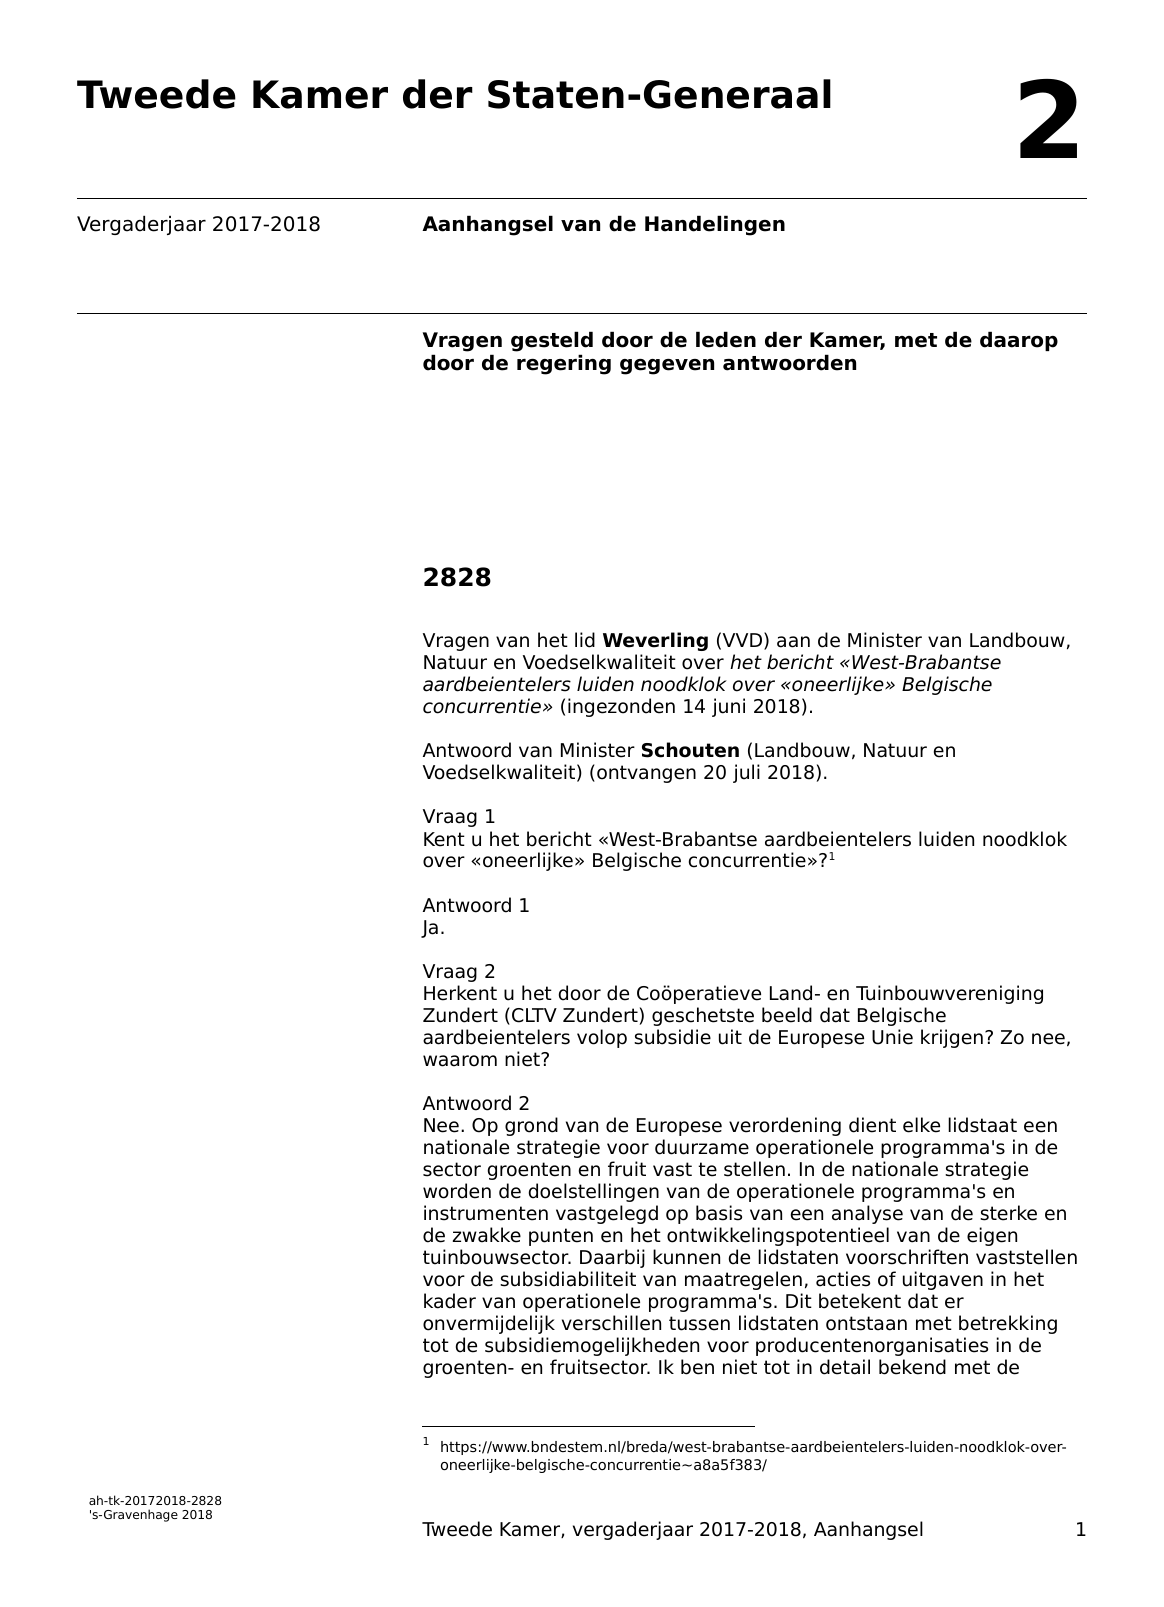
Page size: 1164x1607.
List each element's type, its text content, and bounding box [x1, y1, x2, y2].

table_cell Vragen gesteld door de leden der Kamer, met de daarop door de regering gegeven antwoorden [422, 314, 1087, 375]
table_header 2 [886, 59, 1087, 198]
text Antwoord 2 [422, 1093, 1087, 1115]
text Antwoord van Minister Schouten (Landbouw, Natuur en Voedselkwaliteit) (ontvangen 20 juli 2018). [422, 740, 1087, 784]
text Ja. [422, 917, 1087, 938]
table_cell Aanhangsel van de Handelingen [422, 199, 1087, 313]
text Vraag 1 [422, 806, 1087, 828]
text ah-tk-20172018-2828 [88, 1494, 323, 1508]
text Nee. Op grond van de Europese verordening dient elke lidstaat een nationale strategie voor duurzame operationele programma's in de sector groenten en fruit vast te stellen. In de nationale strategie worden de doelstellingen van de operationele programma's en instrumenten vastgelegd op basis van een analyse van de sterke en de zwakke punten en het ontwikkelingspotentieel van de eigen tuinbouwsector. Daarbij kunnen de lidstaten voorschriften vaststellen voor de subsidiabiliteit van maatregelen, acties of uitgaven in het kader van operationele programma's. Dit betekent dat er onvermijdelijk verschillen tussen lidstaten ontstaan met betrekking tot de subsidiemogelijkheden voor producentenorganisaties in de groenten- en fruitsector. Ik ben niet tot in detail bekend met de [422, 1115, 1087, 1378]
text 2828 [422, 563, 1087, 592]
text Kent u het bericht «West-Brabantse aardbeientelers luiden noodklok over «oneerlijke» Belgische concurrentie»? [422, 828, 1087, 872]
text Vraag 2 [422, 961, 1087, 983]
text https://www.bndestem.nl/breda/west-brabantse-aardbeientelers-luiden-noodklok-over-oneerlijke-belgische-concurrentie~a8a5f383/ [422, 1435, 1087, 1474]
text Vragen van het lid Weverling (VVD) aan de Minister van Landbouw, Natuur en Voedselkwaliteit over het bericht «West-Brabantse aardbeientelers luiden noodklok over «oneerlijke» Belgische concurrentie» (ingezonden 14 juni 2018). [422, 630, 1087, 718]
text Herkent u het door de Coöperatieve Land- en Tuinbouwvereniging Zundert (CLTV Zundert) geschetste beeld dat Belgische aardbeientelers volop subsidie uit de Europese Unie krijgen? Zo nee, waarom niet? [422, 983, 1087, 1071]
text 's-Gravenhage 2018 [88, 1508, 323, 1522]
table_header Tweede Kamer der Staten-Generaal [77, 59, 886, 198]
text Antwoord 1 [422, 894, 1087, 917]
table_cell [77, 314, 422, 375]
table_cell Vergaderjaar 2017-2018 [77, 199, 422, 313]
